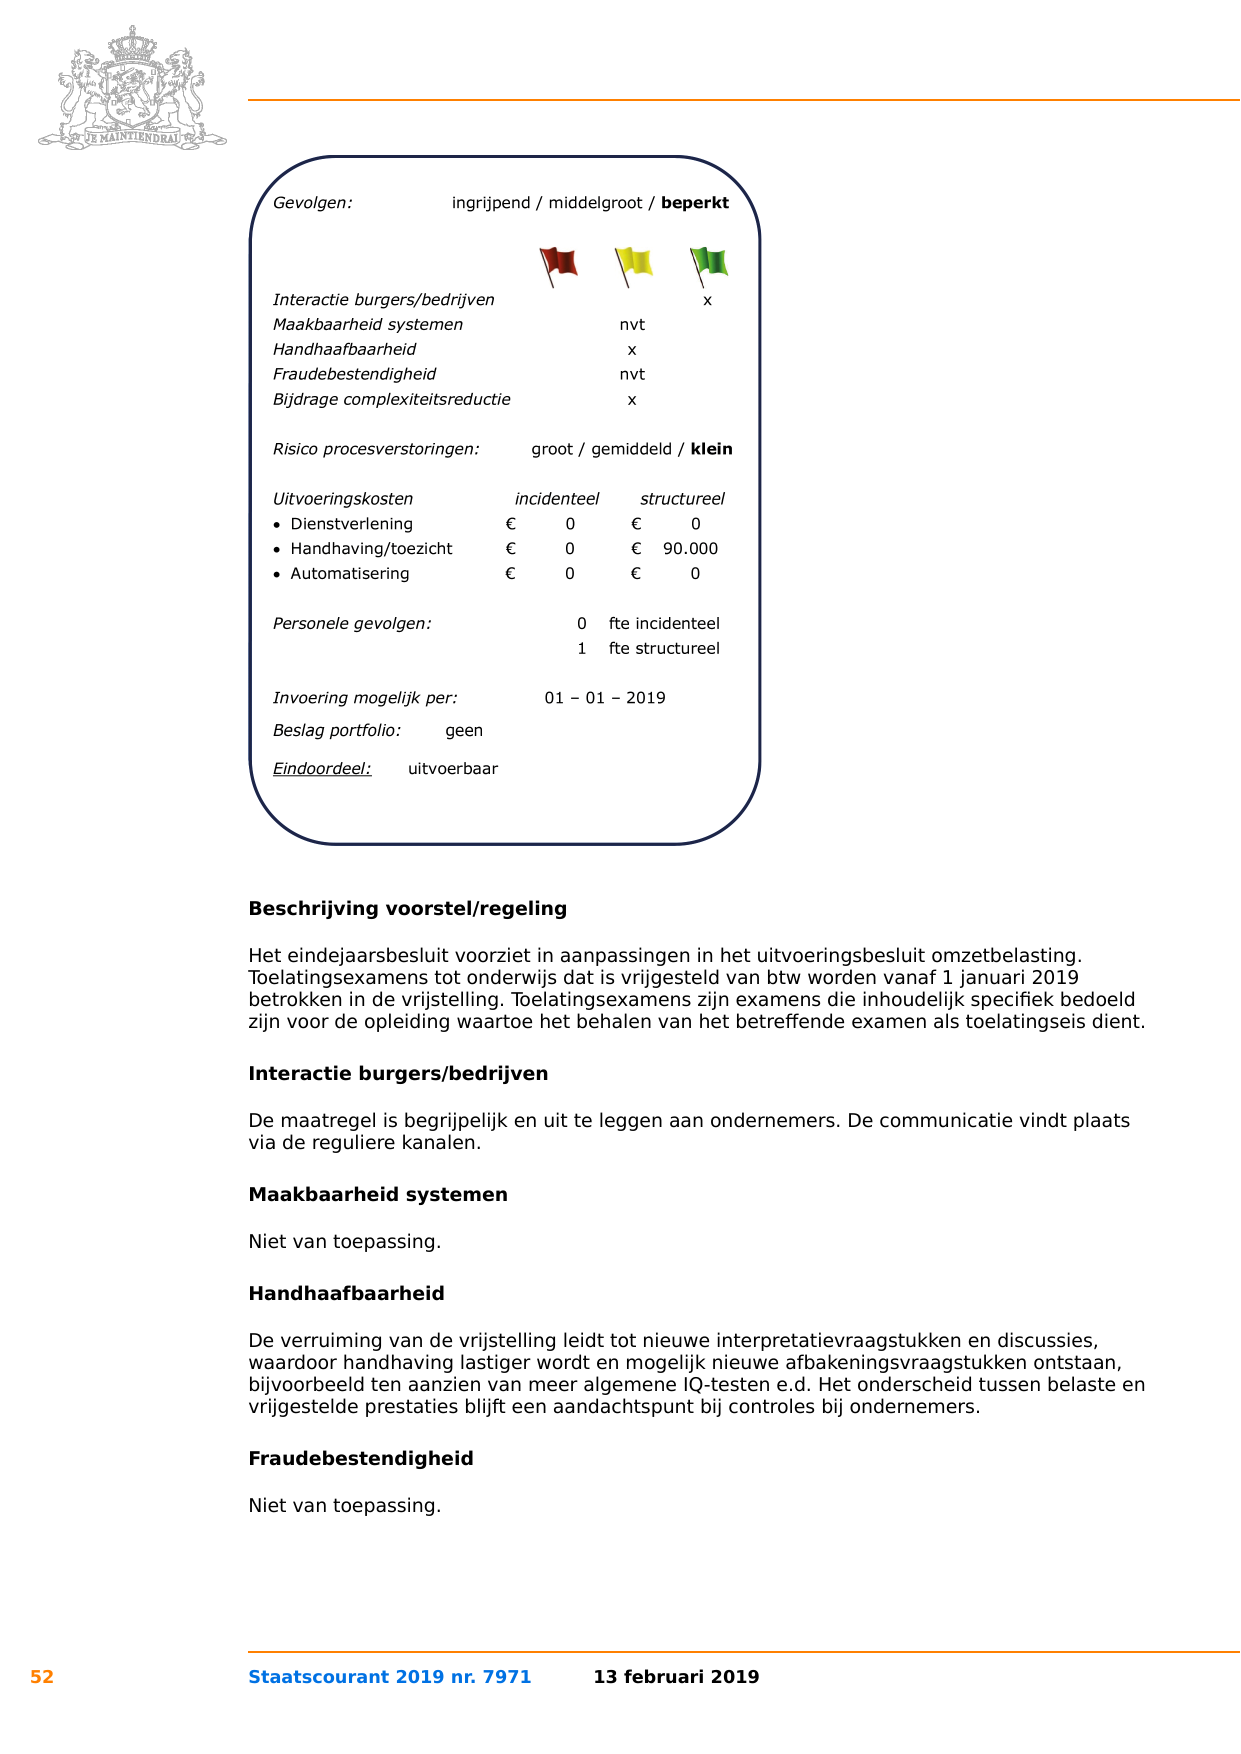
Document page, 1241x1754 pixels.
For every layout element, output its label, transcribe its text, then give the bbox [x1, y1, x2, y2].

text Het eindejaarsbesluit voorziet in aanpassingen in het uitvoeringsbesluit omzetbelasting. Toelatingsexamens tot onderwijs dat is vrijgesteld van btw worden vanaf 1 januari 2019 betrokken in de vrijstelling. Toelatingsexamens zijn examens die inhoudelijk specifiek bedoeld zijn voor de opleiding waartoe het behalen van het betreffende examen als toelatingseis dient. [248, 945, 1163, 1033]
picture [248, 155, 762, 846]
picture [38, 25, 227, 150]
subtitle Maakbaarheid systemen [248, 1184, 1163, 1206]
text De maatregel is begrijpelijk en uit te leggen aan ondernemers. De communicatie vindt plaats via de reguliere kanalen. [248, 1110, 1163, 1154]
subtitle Interactie burgers/bedrijven [248, 1063, 1163, 1085]
text Niet van toepassing. [248, 1231, 1163, 1253]
text De verruiming van de vrijstelling leidt tot nieuwe interpretatievraagstukken en discussies, waardoor handhaving lastiger wordt en mogelijk nieuwe afbakeningsvraagstukken ontstaan, bijvoorbeeld ten aanzien van meer algemene IQ-testen e.d. Het onderscheid tussen belaste en vrijgestelde prestaties blijft een aandachtspunt bij controles bij ondernemers. [248, 1329, 1163, 1417]
subtitle Beschrijving voorstel/regeling [248, 898, 1163, 920]
subtitle Fraudebestendigheid [248, 1447, 1163, 1469]
text Niet van toepassing. [248, 1494, 1163, 1516]
subtitle Handhaafbaarheid [248, 1283, 1163, 1304]
